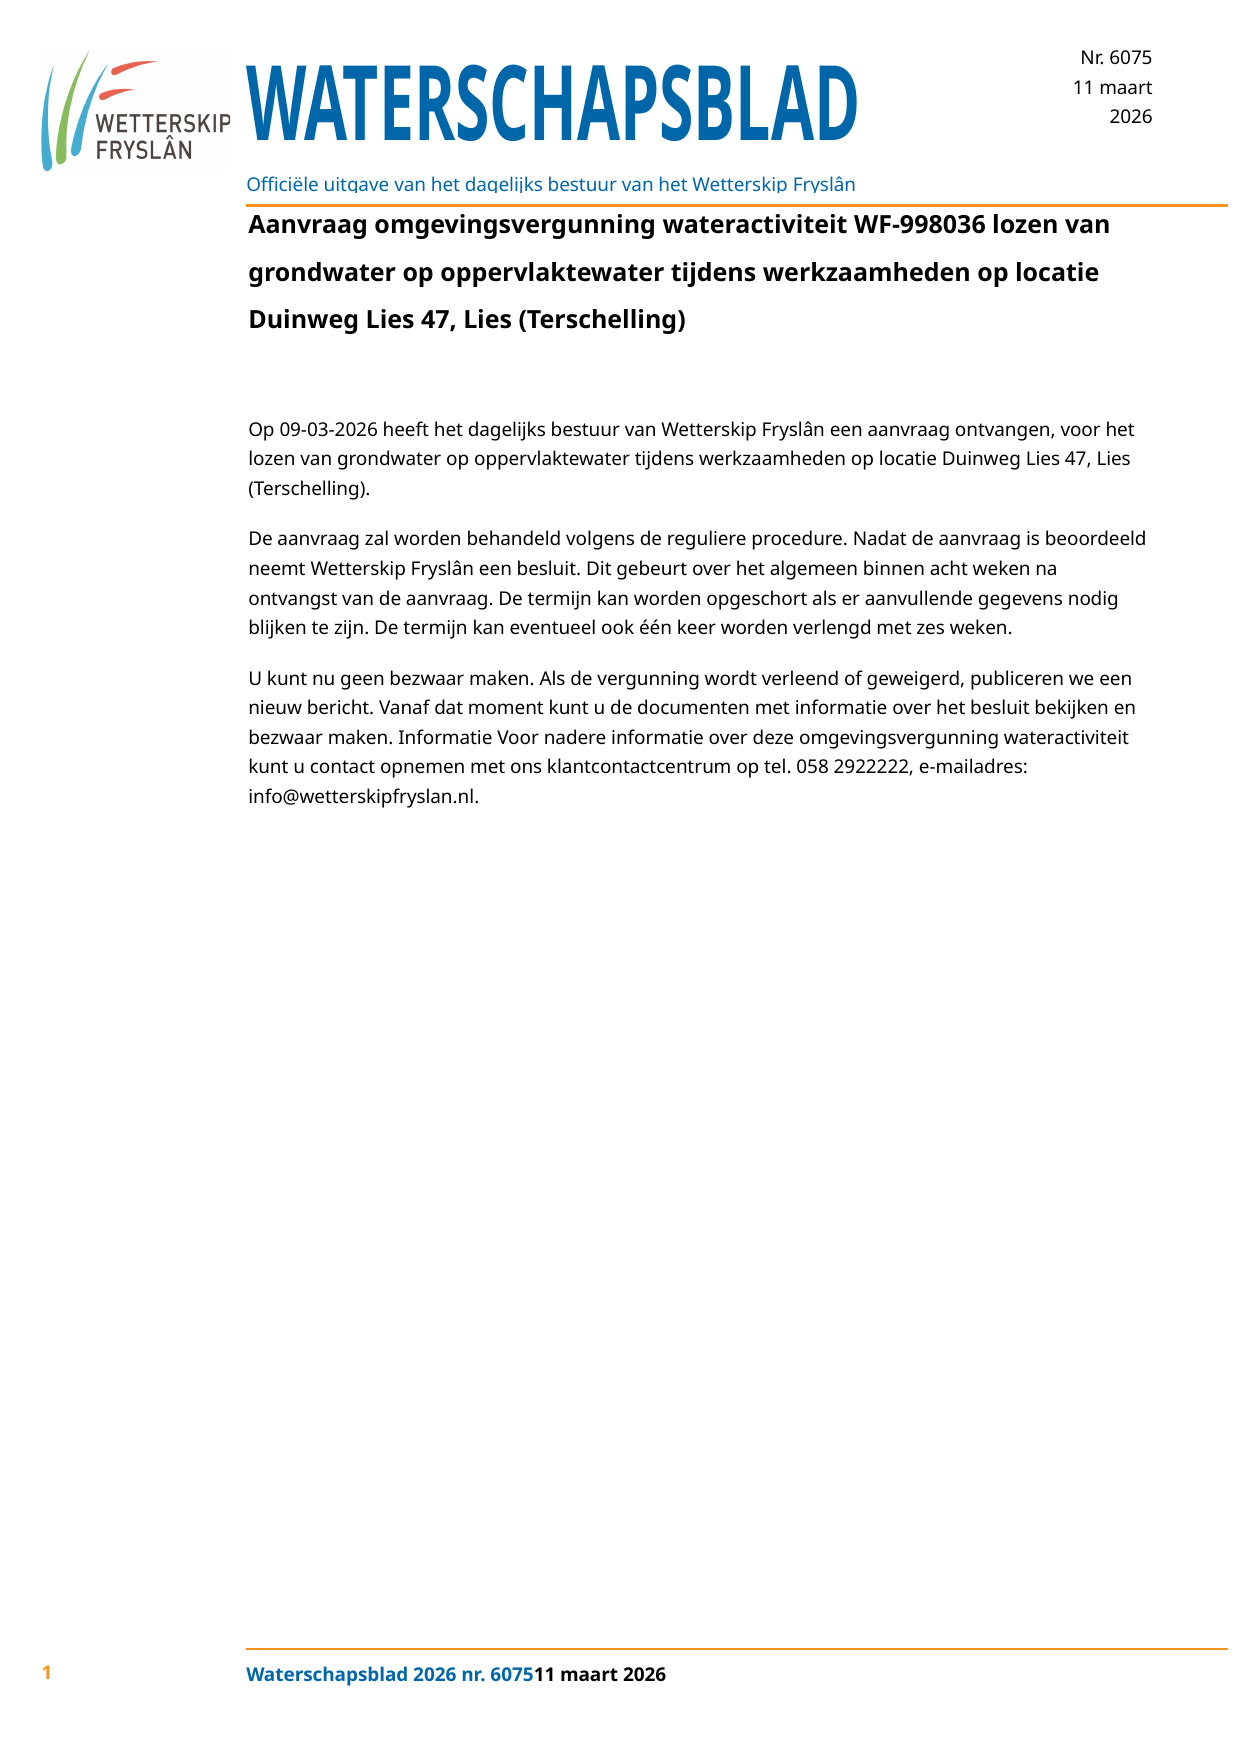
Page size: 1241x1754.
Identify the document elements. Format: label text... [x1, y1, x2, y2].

text De aanvraag zal worden behandeld volgens de reguliere procedure. Nadat de aanvraag is beoordeeld neemt Wetterskip Fryslân een besluit. Dit gebeurt over het algemeen binnen acht weken na ontvangst van de aanvraag. De termijn kan worden opgeschort als er aanvullende gegevens nodig blijken te zijn. De termijn kan eventueel ook één keer worden verlengd met zes weken. [248, 526, 1152, 640]
text U kunt nu geen bezwaar maken. Als de vergunning wordt verleend of geweigerd, publiceren we een nieuw bericht. Vanaf dat moment kunt u de documenten met informatie over het besluit bekijken en bezwaar maken. Informatie Voor nadere informatie over deze omgevingsvergunning wateractiviteit kunt u contact opnemen met ons klantcontactcentrum op tel. 058 2922222, e-mailadres: info@wetterskipfryslan.nl. [248, 665, 1152, 809]
picture [41, 47, 231, 172]
text Aanvraag omgevingsvergunning wateractiviteit WF-998036 lozen van grondwater op oppervlaktewater tijdens werkzaamheden op locatie Duinweg Lies 47, Lies (Terschelling) [248, 207, 1152, 336]
text Op 09-03-2026 heeft het dagelijks bestuur van Wetterskip Fryslân een aanvraag ontvangen, voor het lozen van grondwater op oppervlaktewater tijdens werkzaamheden op locatie Duinweg Lies 47, Lies (Terschelling). [248, 416, 1152, 501]
